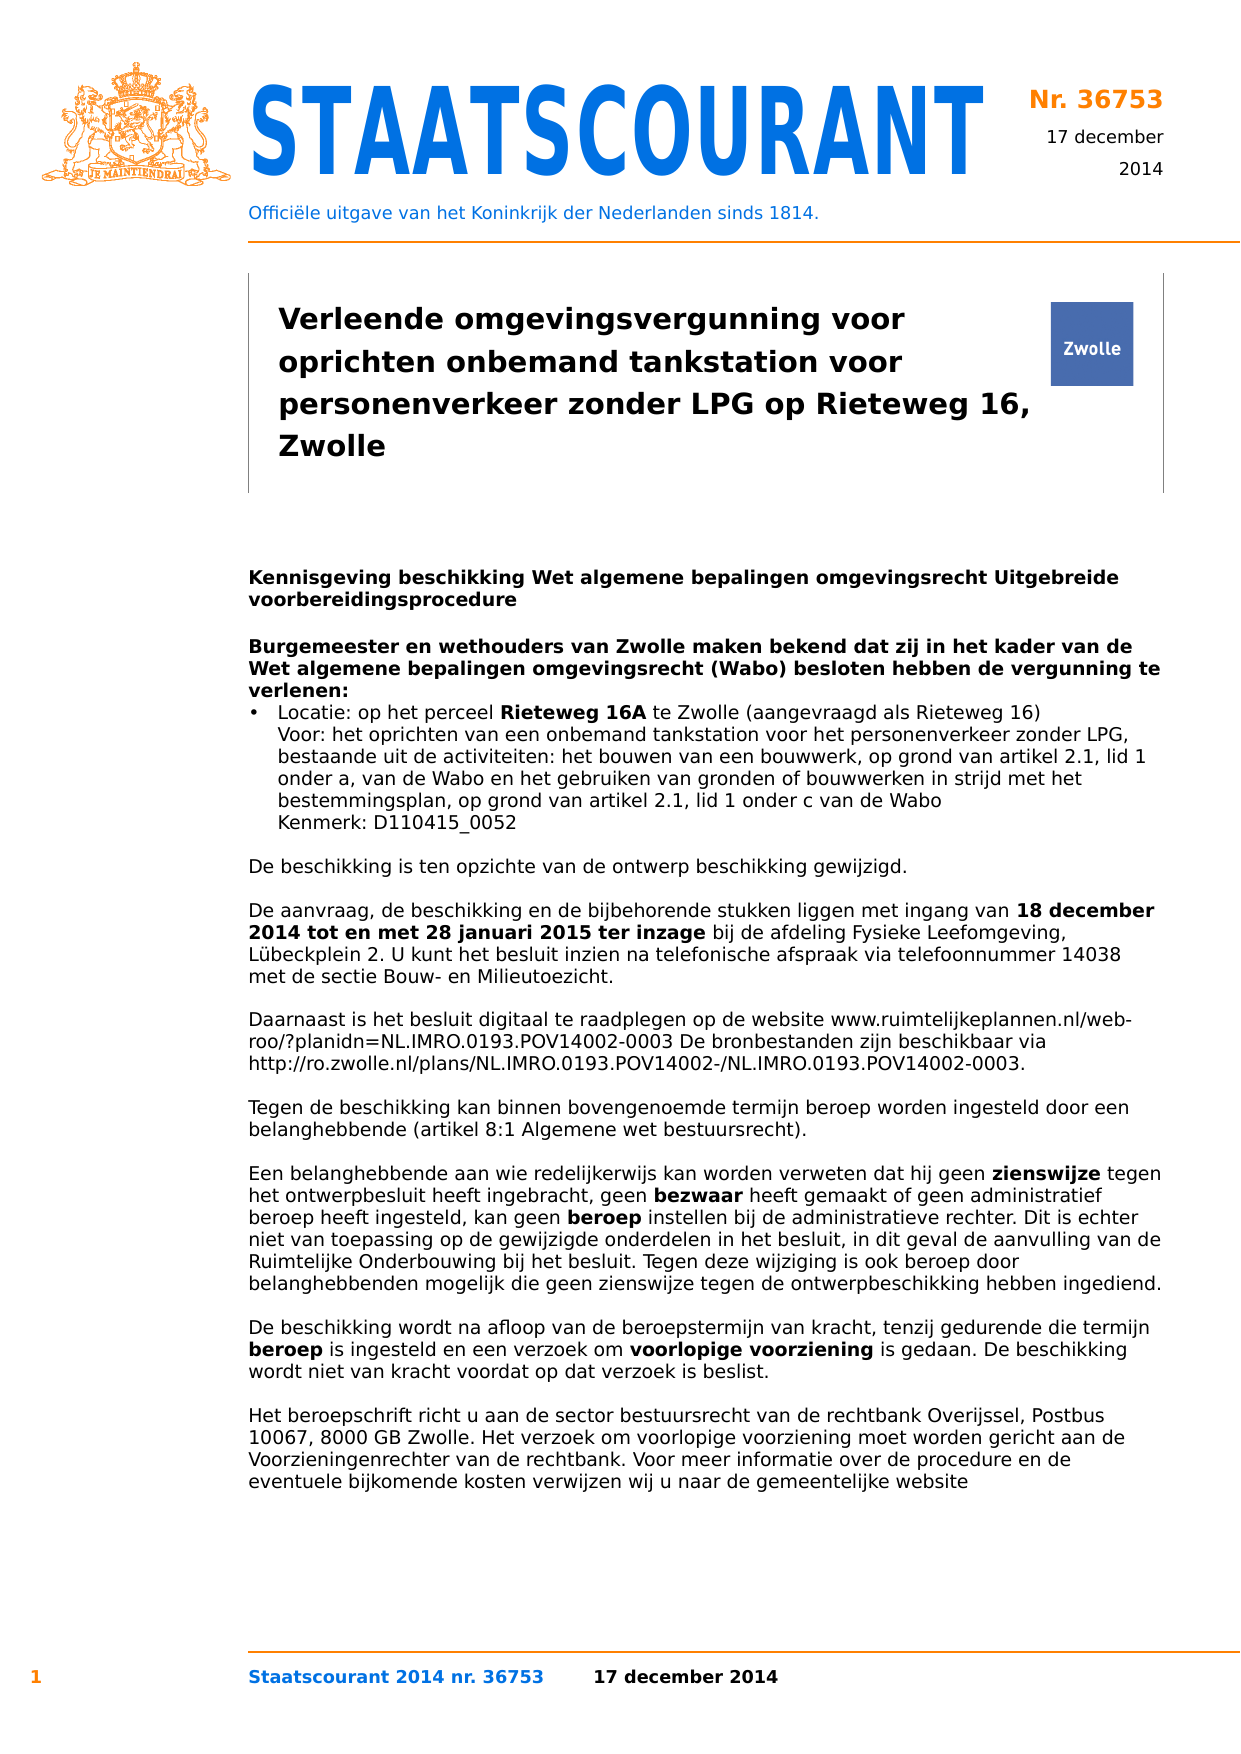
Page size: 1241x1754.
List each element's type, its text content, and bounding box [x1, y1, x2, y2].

table_header [25, 62, 248, 241]
text De aanvraag, de beschikking en de bijbehorende stukken liggen met ingang van 18 december 2014 tot en met 28 januari 2015 ter inzage bij de afdeling Fysieke Leefomgeving, Lübeckplein 2. U kunt het besluit inzien na telefonische afspraak via telefoonnummer 14038 met de sectie Bouw- en Milieutoezicht. [248, 899, 1163, 987]
text Een belanghebbende aan wie redelijkerwijs kan worden verweten dat hij geen zienswijze tegen het ontwerpbesluit heeft ingebracht, geen bezwaar heeft gemaakt of geen administratief beroep heeft ingesteld, kan geen beroep instellen bij de administratieve rechter. Dit is echter niet van toepassing op de gewijzigde onderdelen in het besluit, in dit geval de aanvulling van de Ruimtelijke Onderbouwing bij het besluit. Tegen deze wijziging is ook beroep door belanghebbenden mogelijk die geen zienswijze tegen de ontwerpbeschikking hebben ingediend. [248, 1163, 1163, 1295]
picture [1050, 302, 1134, 386]
text Burgemeester en wethouders van Zwolle maken bekend dat zij in het kader van de Wet algemene bepalingen omgevingsrecht (Wabo) besloten hebben de vergunning te verlenen: [248, 636, 1163, 702]
text Daarnaast is het besluit digitaal te raadplegen op de website www.ruimtelijkeplannen.nl/web-roo/?planidn=NL.IMRO.0193.POV14002-0003 De bronbestanden zijn beschikbaar via http://ro.zwolle.nl/plans/NL.IMRO.0193.POV14002-/NL.IMRO.0193.POV14002-0003. [248, 1009, 1163, 1075]
text Voor: het oprichten van een onbemand tankstation voor het personenverkeer zonder LPG, bestaande uit de activiteiten: het bouwen van een bouwwerk, op grond van artikel 2.1, lid 1 onder a, van de Wabo en het gebruiken van gronden of bouwwerken in strijd met het bestemmingsplan, op grond van artikel 2.1, lid 1 onder c van de Wabo [277, 724, 1163, 812]
picture [41, 62, 231, 186]
text De beschikking wordt na afloop van de beroepstermijn van kracht, tenzij gedurende die termijn beroep is ingesteld en een verzoek om voorlopige voorziening is gedaan. De beschikking wordt niet van kracht voordat op dat verzoek is beslist. [248, 1317, 1163, 1383]
subtitle Verleende omgevingsvergunning voor oprichten onbemand tankstation voor personenverkeer zonder LPG op Rieteweg 16, Zwolle [249, 273, 1163, 493]
table_cell 17 december [998, 121, 1240, 153]
text Kenmerk: D110415_0052 [277, 812, 1163, 834]
subtitle Kennisgeving beschikking Wet algemene bepalingen omgevingsrecht Uitgebreide voorbereidingsprocedure [248, 567, 1163, 611]
text • Locatie: op het perceel Rieteweg 16A te Zwolle (aangevraagd als Rieteweg 16) [248, 702, 1163, 724]
text Tegen de beschikking kan binnen bovengenoemde termijn beroep worden ingesteld door een belanghebbende (artikel 8:1 Algemene wet bestuursrecht). [248, 1097, 1163, 1141]
table_cell 2014 [998, 153, 1240, 203]
text De beschikking is ten opzichte van de ontwerp beschikking gewijzigd. [248, 856, 1163, 878]
table_header STAATSCOURANT [248, 62, 998, 203]
table_header Nr. 36753 [998, 62, 1240, 121]
text Het beroepschrift richt u aan de sector bestuursrecht van de rechtbank Overijssel, Postbus 10067, 8000 GB Zwolle. Het verzoek om voorlopige voorziening moet worden gericht aan de Voorzieningenrechter van de rechtbank. Voor meer informatie over de procedure en de eventuele bijkomende kosten verwijzen wij u naar de gemeentelijke website [248, 1404, 1163, 1492]
table_cell Officiële uitgave van het Koninkrijk der Nederlanden sinds 1814. [248, 203, 1240, 241]
